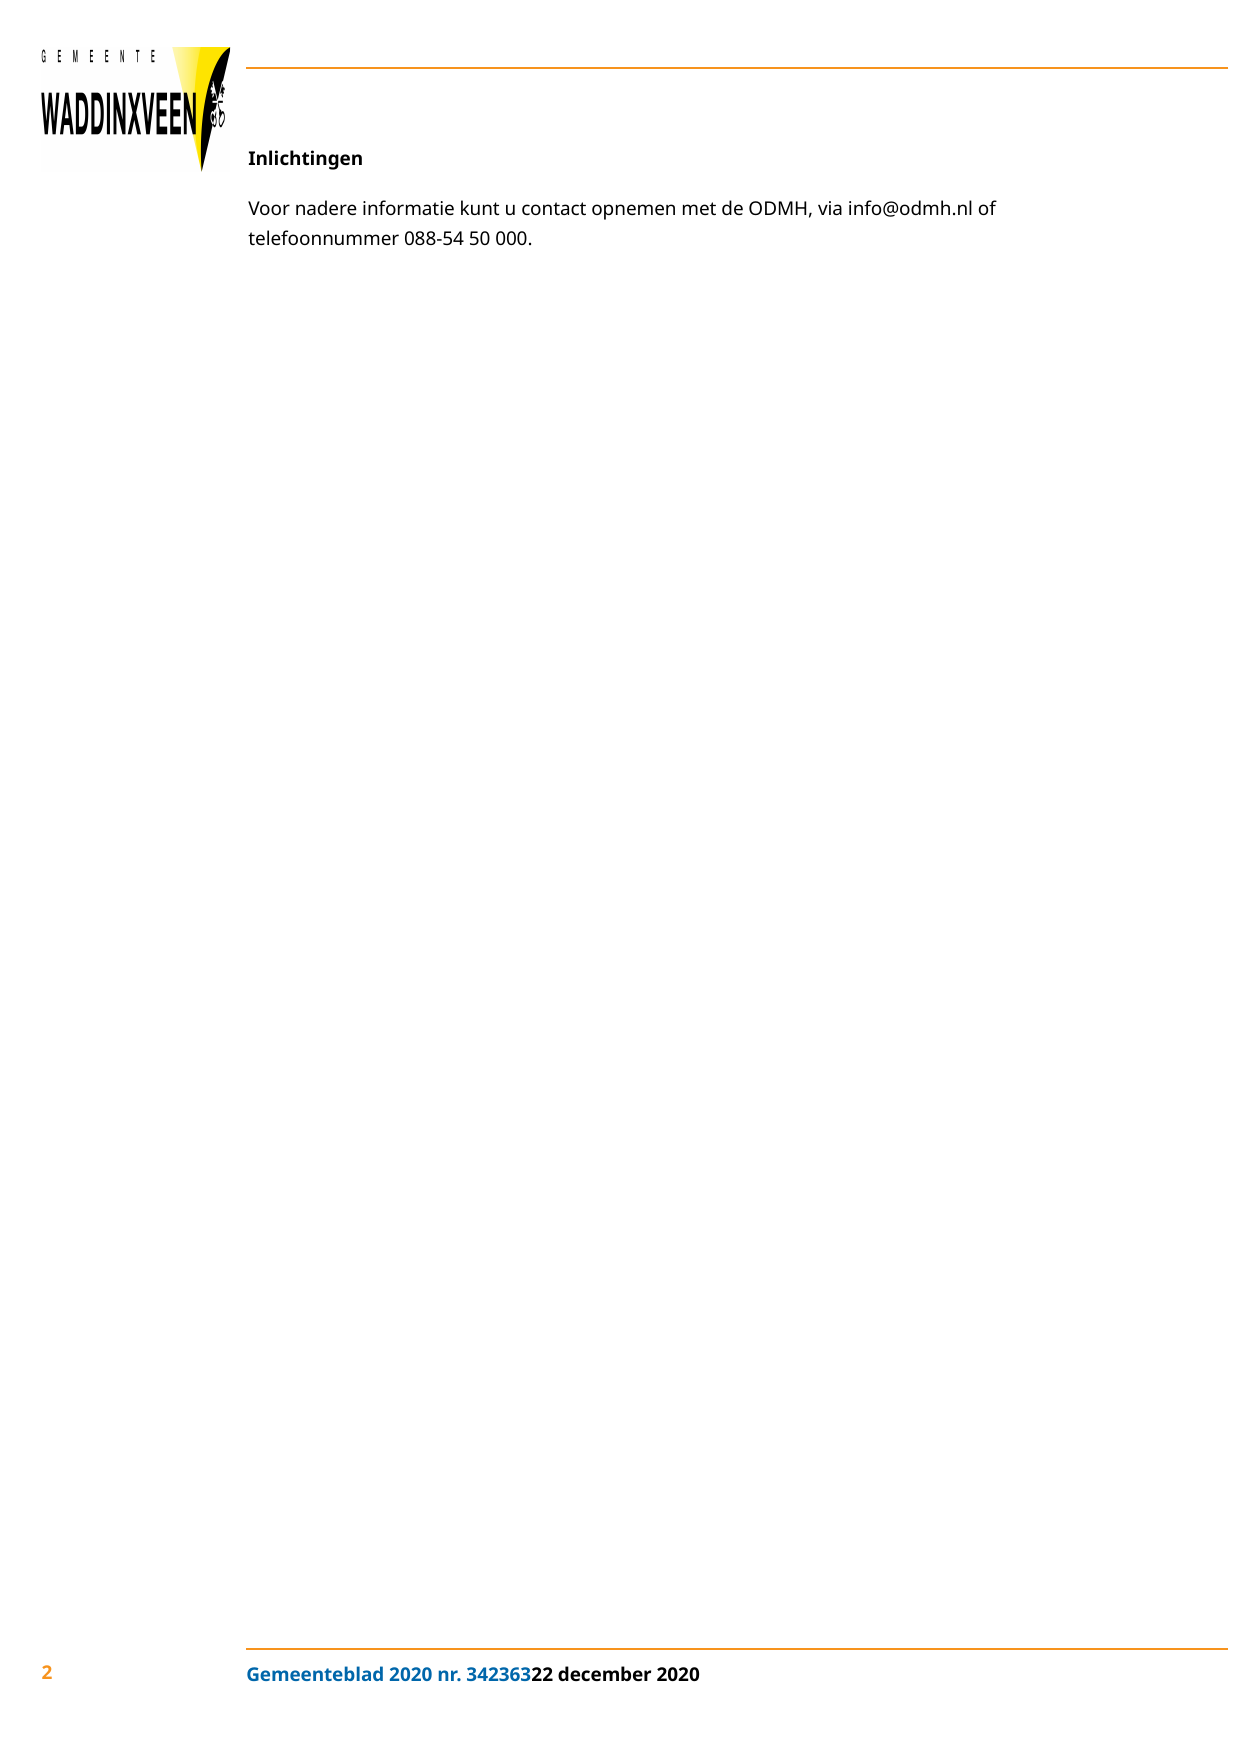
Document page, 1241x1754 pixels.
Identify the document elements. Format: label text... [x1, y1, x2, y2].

text Inlichtingen [248, 145, 1152, 171]
picture [41, 47, 231, 172]
text Voor nadere informatie kunt u contact opnemen met de ODMH, via info@odmh.nl of telefoonnummer 088-54 50 000. [248, 196, 1152, 251]
